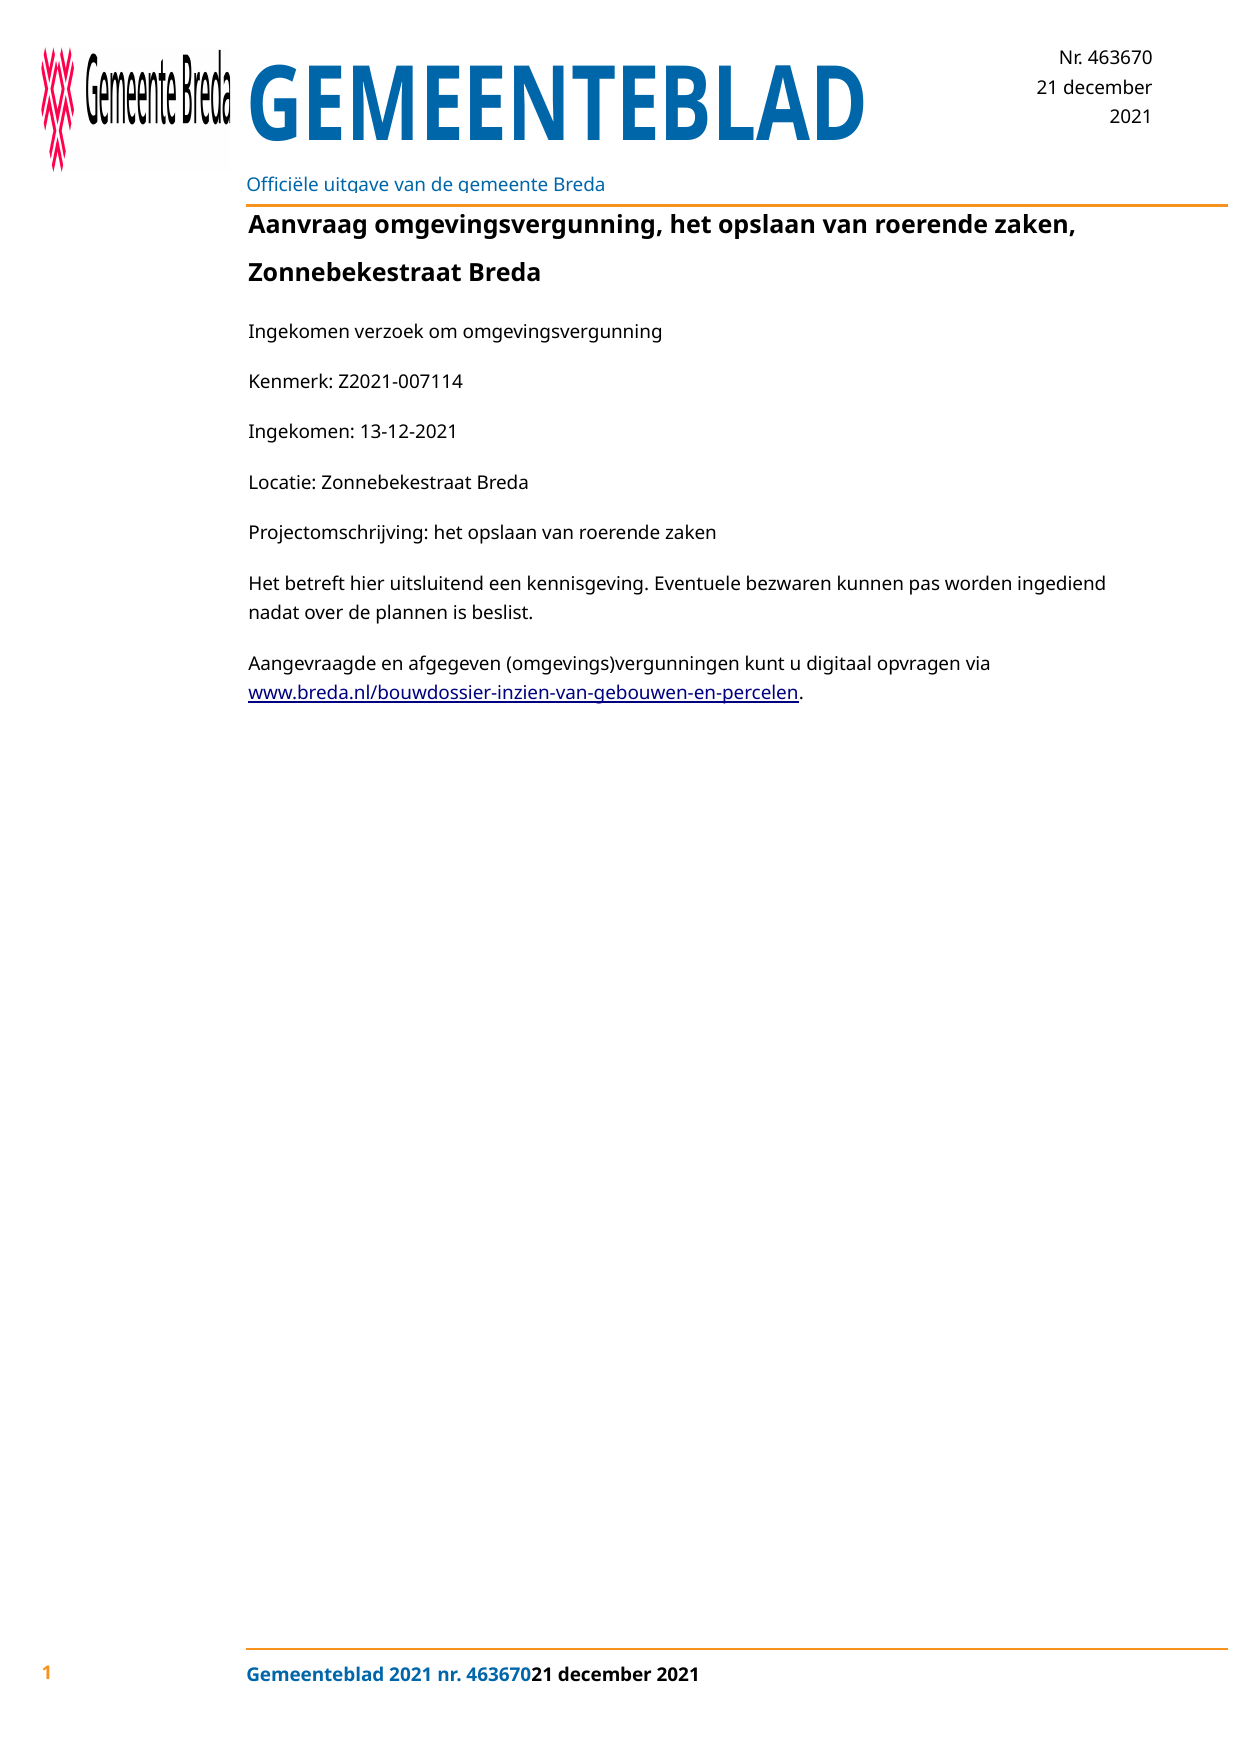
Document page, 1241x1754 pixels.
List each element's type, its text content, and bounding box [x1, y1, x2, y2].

picture [41, 47, 231, 172]
text Aanvraag omgevingsvergunning, het opslaan van roerende zaken, Zonnebekestraat Breda [248, 207, 1152, 288]
text Projectomschrijving: het opslaan van roerende zaken [248, 519, 1152, 545]
text Ingekomen: 13-12-2021 [248, 419, 1152, 444]
text Locatie: Zonnebekestraat Breda [248, 469, 1152, 495]
text Ingekomen verzoek om omgevingsvergunning [248, 318, 1152, 344]
text Kenmerk: Z2021-007114 [248, 368, 1152, 394]
text Aangevraagde en afgegeven (omgevings)vergunningen kunt u digitaal opvragen via www.breda.nl/bouwdossier-inzien-van-gebouwen-en-percelen. [248, 650, 1152, 705]
text Het betreft hier uitsluitend een kennisgeving. Eventuele bezwaren kunnen pas worden ingediend nadat over de plannen is beslist. [248, 570, 1152, 625]
